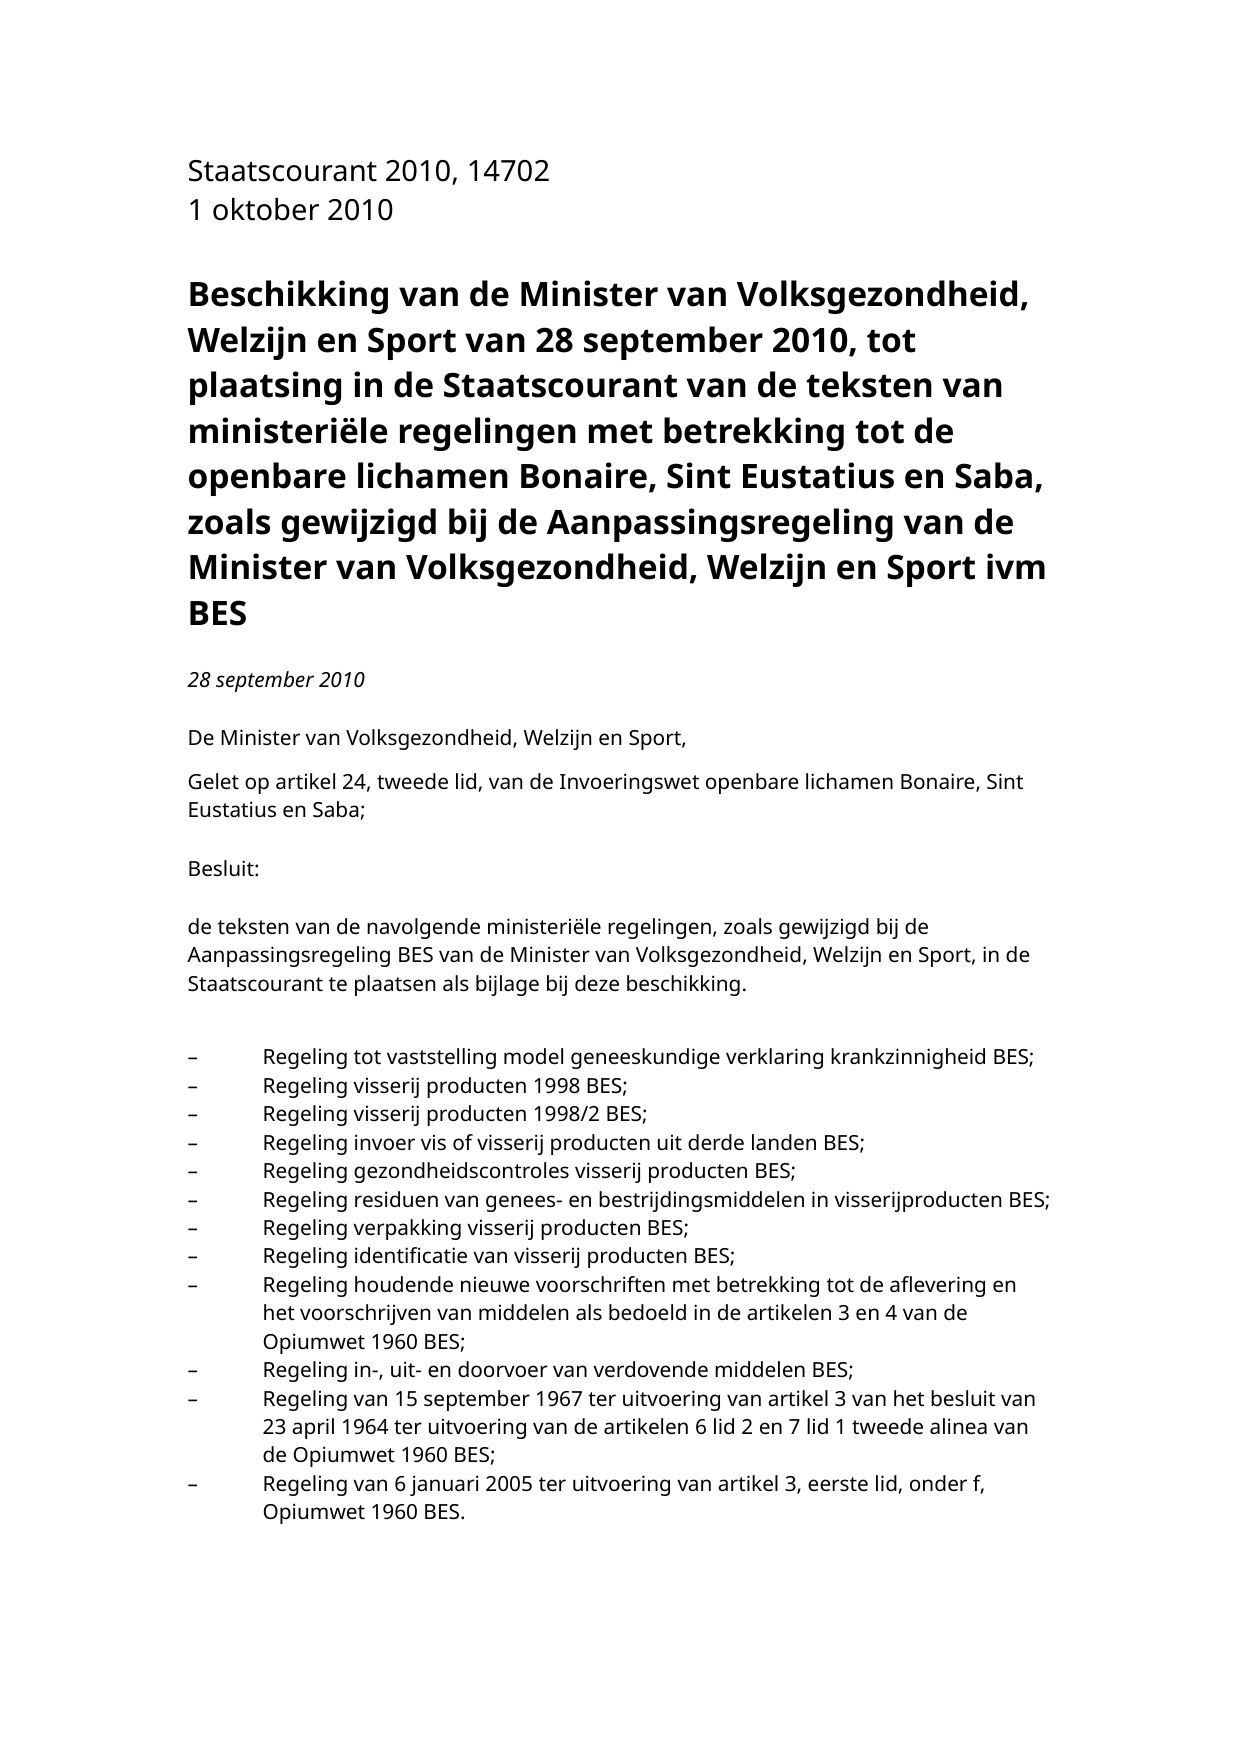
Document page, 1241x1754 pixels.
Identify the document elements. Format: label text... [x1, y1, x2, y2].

list Regeling van 15 september 1967 ter uitvoering van artikel 3 van het besluit van 23 april 1964 ter uitvoering van de artikelen 6 lid 2 en 7 lid 1 tweede alinea van de Opiumwet 1960 BES; [187, 1384, 1053, 1469]
text 1 oktober 2010 [187, 190, 1053, 229]
list Regeling in-, uit- en doorvoer van verdovende middelen BES; [187, 1355, 1053, 1384]
text Besluit: [187, 854, 1053, 882]
text De Minister van Volksgezondheid, Welzijn en Sport, [187, 723, 1053, 752]
text Gelet op artikel 24, tweede lid, van de Invoeringswet openbare lichamen Bonaire, Sint Eustatius en Saba; [187, 767, 1053, 824]
list Regeling verpakking visserij producten BES; [187, 1213, 1053, 1242]
list Regeling identificatie van visserij producten BES; [187, 1242, 1053, 1270]
list Regeling gezondheidscontroles visserij producten BES; [187, 1156, 1053, 1185]
list Regeling tot vaststelling model geneeskundige verklaring krankzinnigheid BES; [187, 1042, 1053, 1071]
list Regeling van 6 januari 2005 ter uitvoering van artikel 3, eerste lid, onder f, Opiumwet 1960 BES. [187, 1469, 1053, 1526]
text Staatscourant 2010, 14702 [187, 150, 1053, 190]
text 28 september 2010 [187, 665, 1053, 693]
list Regeling invoer vis of visserij producten uit derde landen BES; [187, 1128, 1053, 1156]
list Regeling residuen van genees- en bestrijdingsmiddelen in visserijproducten BES; [187, 1185, 1053, 1213]
list Regeling visserij producten 1998 BES; [187, 1071, 1053, 1099]
text de teksten van de navolgende ministeriële regelingen, zoals gewijzigd bij de Aanpassingsregeling BES van de Minister van Volksgezondheid, Welzijn en Sport, in de Staatscourant te plaatsen als bijlage bij deze beschikking. [187, 912, 1053, 997]
list Regeling visserij producten 1998/2 BES; [187, 1099, 1053, 1128]
subtitle Beschikking van de Minister van Volksgezondheid, Welzijn en Sport van 28 september 2010, tot plaatsing in de Staatscourant van de teksten van ministeriële regelingen met betrekking tot de openbare lichamen Bonaire, Sint Eustatius en Saba, zoals gewijzigd bij de Aanpassingsregeling van de Minister van Volksgezondheid, Welzijn en Sport ivm BES [187, 271, 1053, 635]
list Regeling houdende nieuwe voorschriften met betrekking tot de aflevering en het voorschrijven van middelen als bedoeld in de artikelen 3 en 4 van de Opiumwet 1960 BES; [187, 1270, 1053, 1355]
